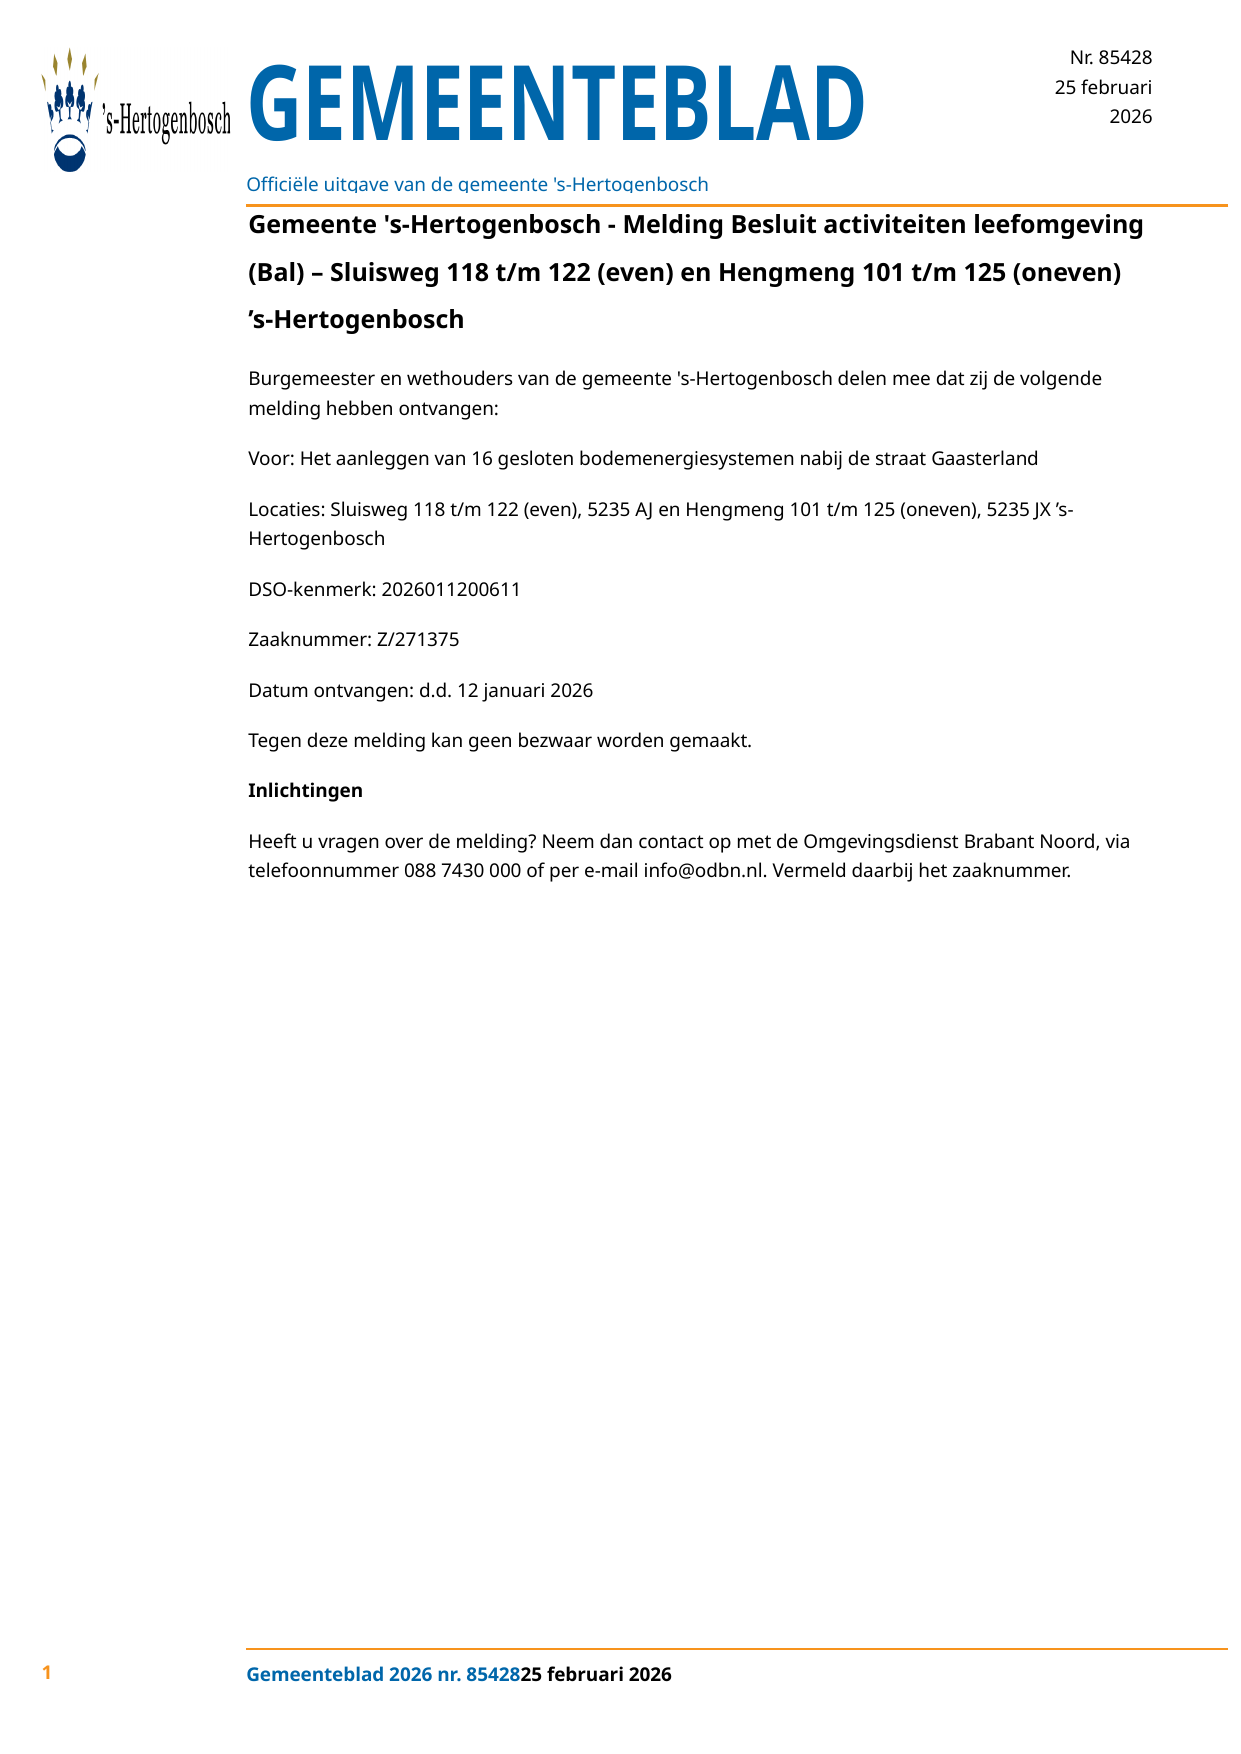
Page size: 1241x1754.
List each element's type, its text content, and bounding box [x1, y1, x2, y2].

text Locaties: Sluisweg 118 t/m 122 (even), 5235 AJ en Hengmeng 101 t/m 125 (oneven), 5235 JX ’s-Hertogenbosch [248, 496, 1152, 551]
text Inlichtingen [248, 778, 1152, 803]
text Gemeente 's-Hertogenbosch - Melding Besluit activiteiten leefomgeving (Bal) – Sluisweg 118 t/m 122 (even) en Hengmeng 101 t/m 125 (oneven) ’s-Hertogenbosch [248, 207, 1152, 336]
text Heeft u vragen over de melding? Neem dan contact op met de Omgevingsdienst Brabant Noord, via telefoonnummer 088 7430 000 of per e-mail info@odbn.nl. Vermeld daarbij het zaaknummer. [248, 828, 1152, 883]
text Datum ontvangen: d.d. 12 januari 2026 [248, 677, 1152, 702]
text Burgemeester en wethouders van de gemeente 's-Hertogenbosch delen mee dat zij de volgende melding hebben ontvangen: [248, 366, 1152, 421]
text Tegen deze melding kan geen bezwaar worden gemaakt. [248, 727, 1152, 753]
text Zaaknummer: Z/271375 [248, 626, 1152, 652]
text DSO-kenmerk: 2026011200611 [248, 576, 1152, 602]
text Voor: Het aanleggen van 16 gesloten bodemenergiesystemen nabij de straat Gaasterland [248, 446, 1152, 471]
picture [41, 47, 231, 172]
